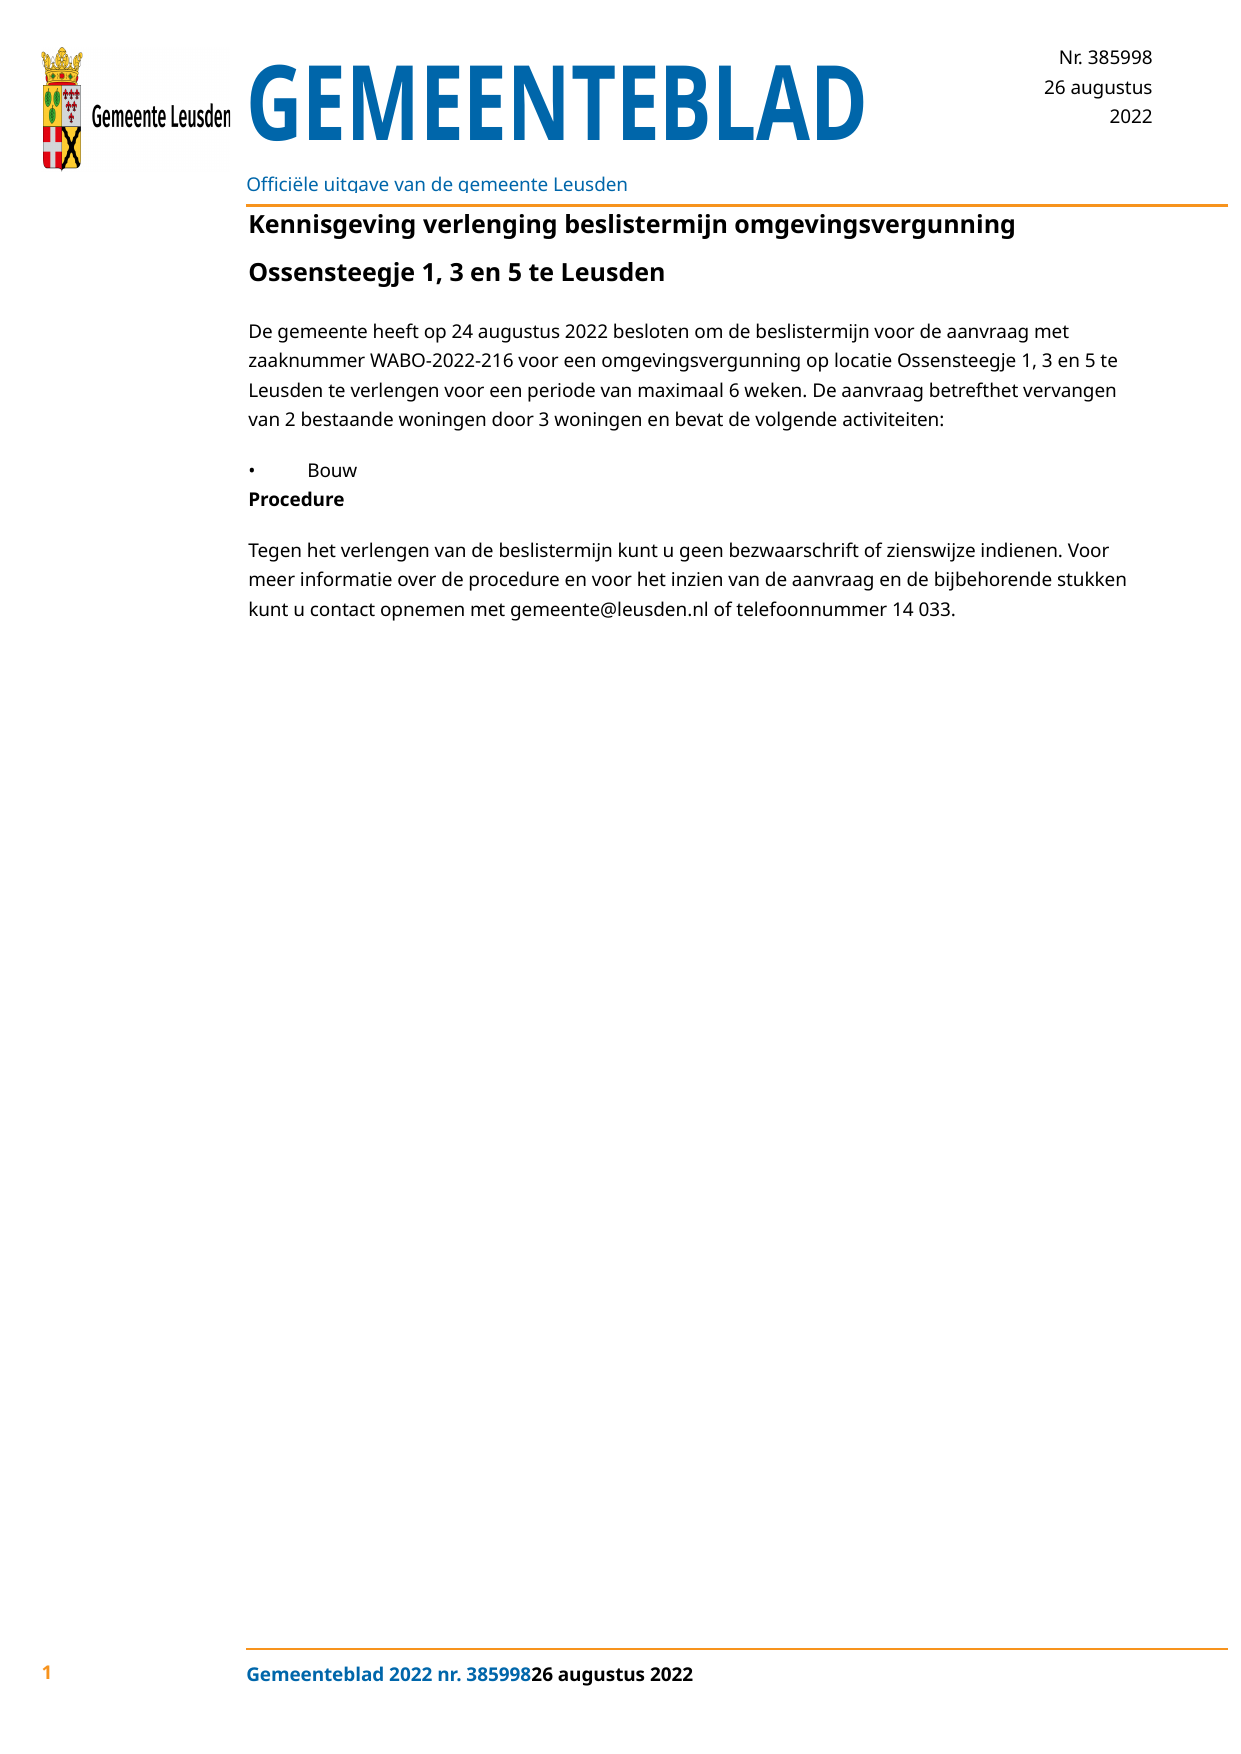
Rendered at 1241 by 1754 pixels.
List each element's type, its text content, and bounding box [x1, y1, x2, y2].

text De gemeente heeft op 24 augustus 2022 besloten om de beslistermijn voor de aanvraag met zaaknummer WABO-2022-216 voor een omgevingsvergunning op locatie Ossensteegje 1, 3 en 5 te Leusden te verlengen voor een periode van maximaal 6 weken. De aanvraag betrefthet vervangen van 2 bestaande woningen door 3 woningen en bevat de volgende activiteiten: [248, 318, 1152, 432]
list Bouw [248, 457, 1152, 483]
text Kennisgeving verlenging beslistermijn omgevingsvergunning Ossensteegje 1, 3 en 5 te Leusden [248, 207, 1152, 288]
picture [41, 47, 231, 172]
text Tegen het verlengen van de beslistermijn kunt u geen bezwaarschrift of zienswijze indienen. Voor meer informatie over de procedure en voor het inzien van de aanvraag en de bijbehorende stukken kunt u contact opnemen met gemeente@leusden.nl of telefoonnummer 14 033. [248, 537, 1152, 622]
text Procedure [248, 487, 1152, 512]
